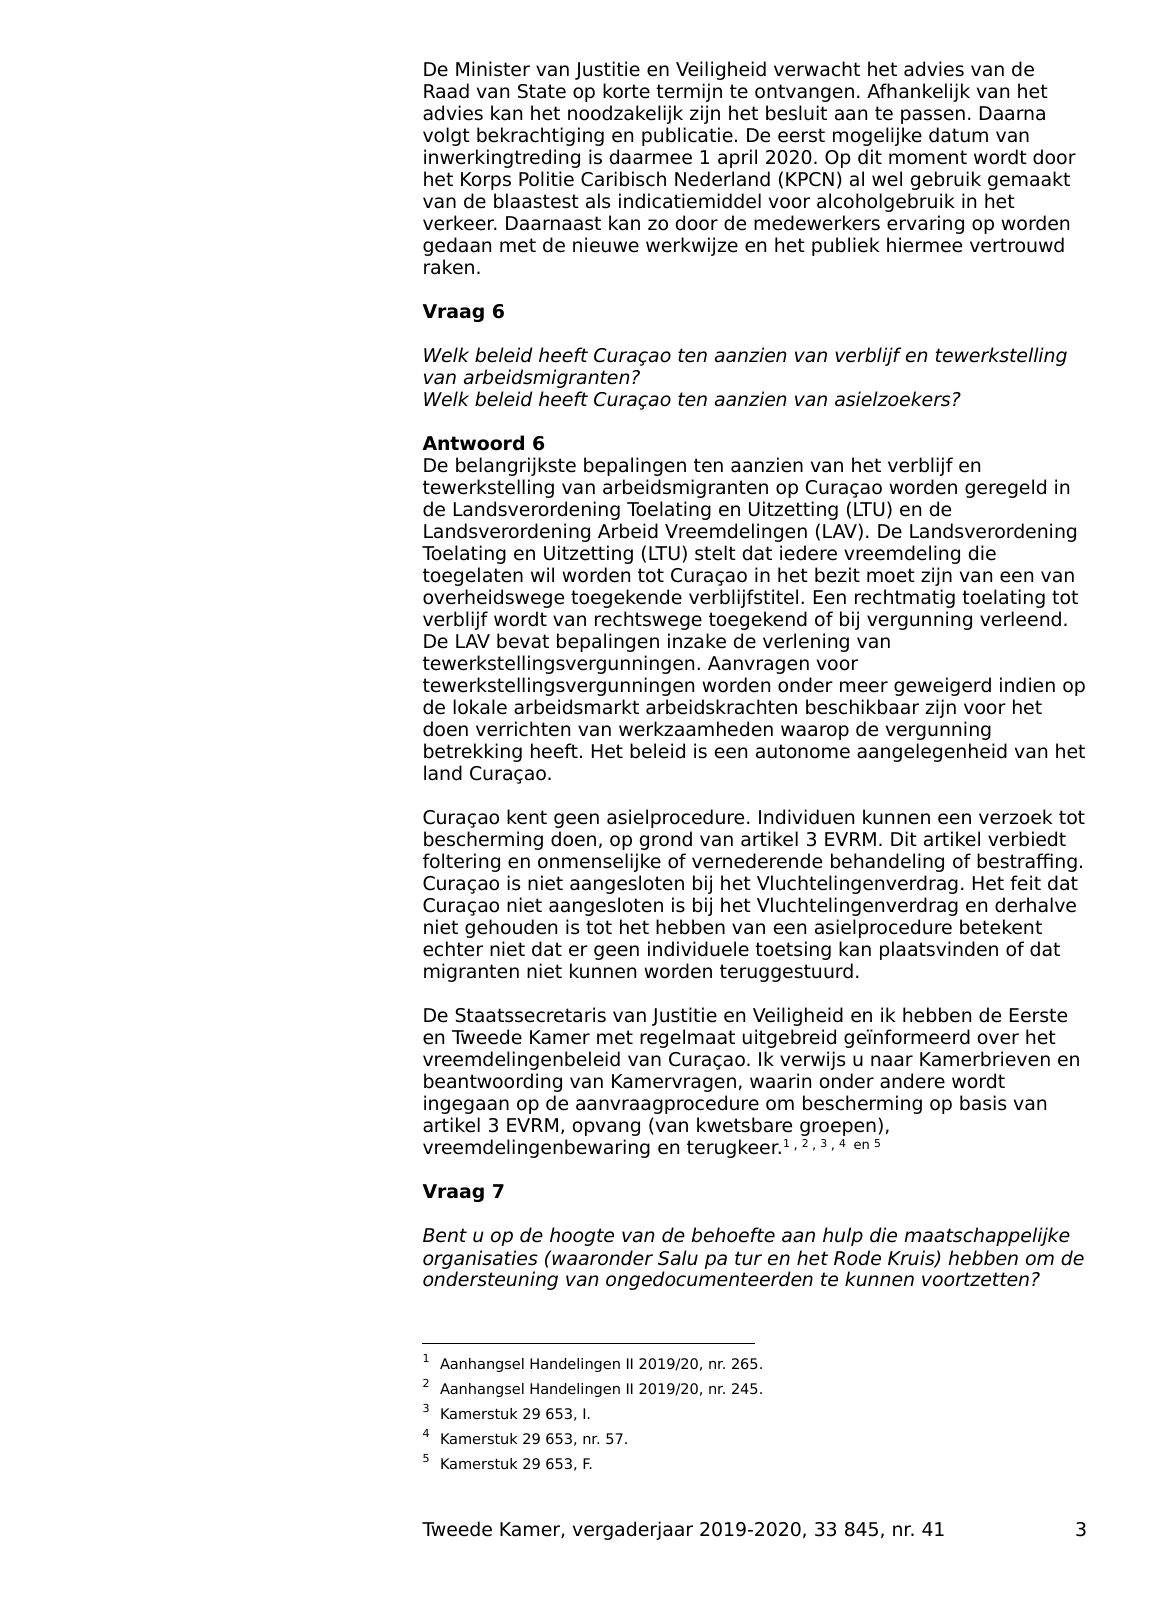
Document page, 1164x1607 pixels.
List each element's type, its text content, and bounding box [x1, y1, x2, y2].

text Curaçao kent geen asielprocedure. Individuen kunnen een verzoek tot bescherming doen, op grond van artikel 3 EVRM. Dit artikel verbiedt foltering en onmenselijke of vernederende behandeling of bestraffing. Curaçao is niet aangesloten bij het Vluchtelingenverdrag. Het feit dat Curaçao niet aangesloten is bij het Vluchtelingenverdrag en derhalve niet gehouden is tot het hebben van een asielprocedure betekent echter niet dat er geen individuele toetsing kan plaatsvinden of dat migranten niet kunnen worden teruggestuurd. [422, 807, 1087, 983]
text Kamerstuk 29 653, I. [422, 1402, 1087, 1424]
subtitle Vraag 7 [422, 1181, 1087, 1203]
text De Staatssecretaris van Justitie en Veiligheid en ik hebben de Eerste en Tweede Kamer met regelmaat uitgebreid geïnformeerd over het vreemdelingenbeleid van Curaçao. Ik verwijs u naar Kamerbrieven en beantwoording van Kamervragen, waarin onder andere wordt ingegaan op de aanvraagprocedure om bescherming op basis van artikel 3 EVRM, opvang (van kwetsbare groepen), vreemdelingenbewaring en terugkeer., , , en [422, 1005, 1087, 1159]
subtitle Vraag 6 [422, 301, 1087, 323]
text Welk beleid heeft Curaçao ten aanzien van verblijf en tewerkstelling van arbeidsmigranten? [422, 345, 1087, 389]
text Kamerstuk 29 653, nr. 57. [422, 1427, 1087, 1449]
text Bent u op de hoogte van de behoefte aan hulp die maatschappelijke organisaties (waaronder Salu pa tur en het Rode Kruis) hebben om de ondersteuning van ongedocumenteerden te kunnen voortzetten? [422, 1225, 1087, 1291]
text Aanhangsel Handelingen II 2019/20, nr. 245. [422, 1377, 1087, 1399]
subtitle Antwoord 6 [422, 433, 1087, 455]
text Kamerstuk 29 653, F. [422, 1452, 1087, 1474]
text Welk beleid heeft Curaçao ten aanzien van asielzoekers? [422, 389, 1087, 411]
text Aanhangsel Handelingen II 2019/20, nr. 265. [422, 1352, 1087, 1374]
text De Minister van Justitie en Veiligheid verwacht het advies van de Raad van State op korte termijn te ontvangen. Afhankelijk van het advies kan het noodzakelijk zijn het besluit aan te passen. Daarna volgt bekrachtiging en publicatie. De eerst mogelijke datum van inwerkingtreding is daarmee 1 april 2020. Op dit moment wordt door het Korps Politie Caribisch Nederland (KPCN) al wel gebruik gemaakt van de blaastest als indicatiemiddel voor alcoholgebruik in het verkeer. Daarnaast kan zo door de medewerkers ervaring op worden gedaan met de nieuwe werkwijze en het publiek hiermee vertrouwd raken. [422, 59, 1087, 279]
text De belangrijkste bepalingen ten aanzien van het verblijf en tewerkstelling van arbeidsmigranten op Curaçao worden geregeld in de Landsverordening Toelating en Uitzetting (LTU) en de Landsverordening Arbeid Vreemdelingen (LAV). De Landsverordening Toelating en Uitzetting (LTU) stelt dat iedere vreemdeling die toegelaten wil worden tot Curaçao in het bezit moet zijn van een van overheidswege toegekende verblijfstitel. Een rechtmatig toelating tot verblijf wordt van rechtswege toegekend of bij vergunning verleend. De LAV bevat bepalingen inzake de verlening van tewerkstellingsvergunningen. Aanvragen voor tewerkstellingsvergunningen worden onder meer geweigerd indien op de lokale arbeidsmarkt arbeidskrachten beschikbaar zijn voor het doen verrichten van werkzaamheden waarop de vergunning betrekking heeft. Het beleid is een autonome aangelegenheid van het land Curaçao. [422, 455, 1087, 785]
